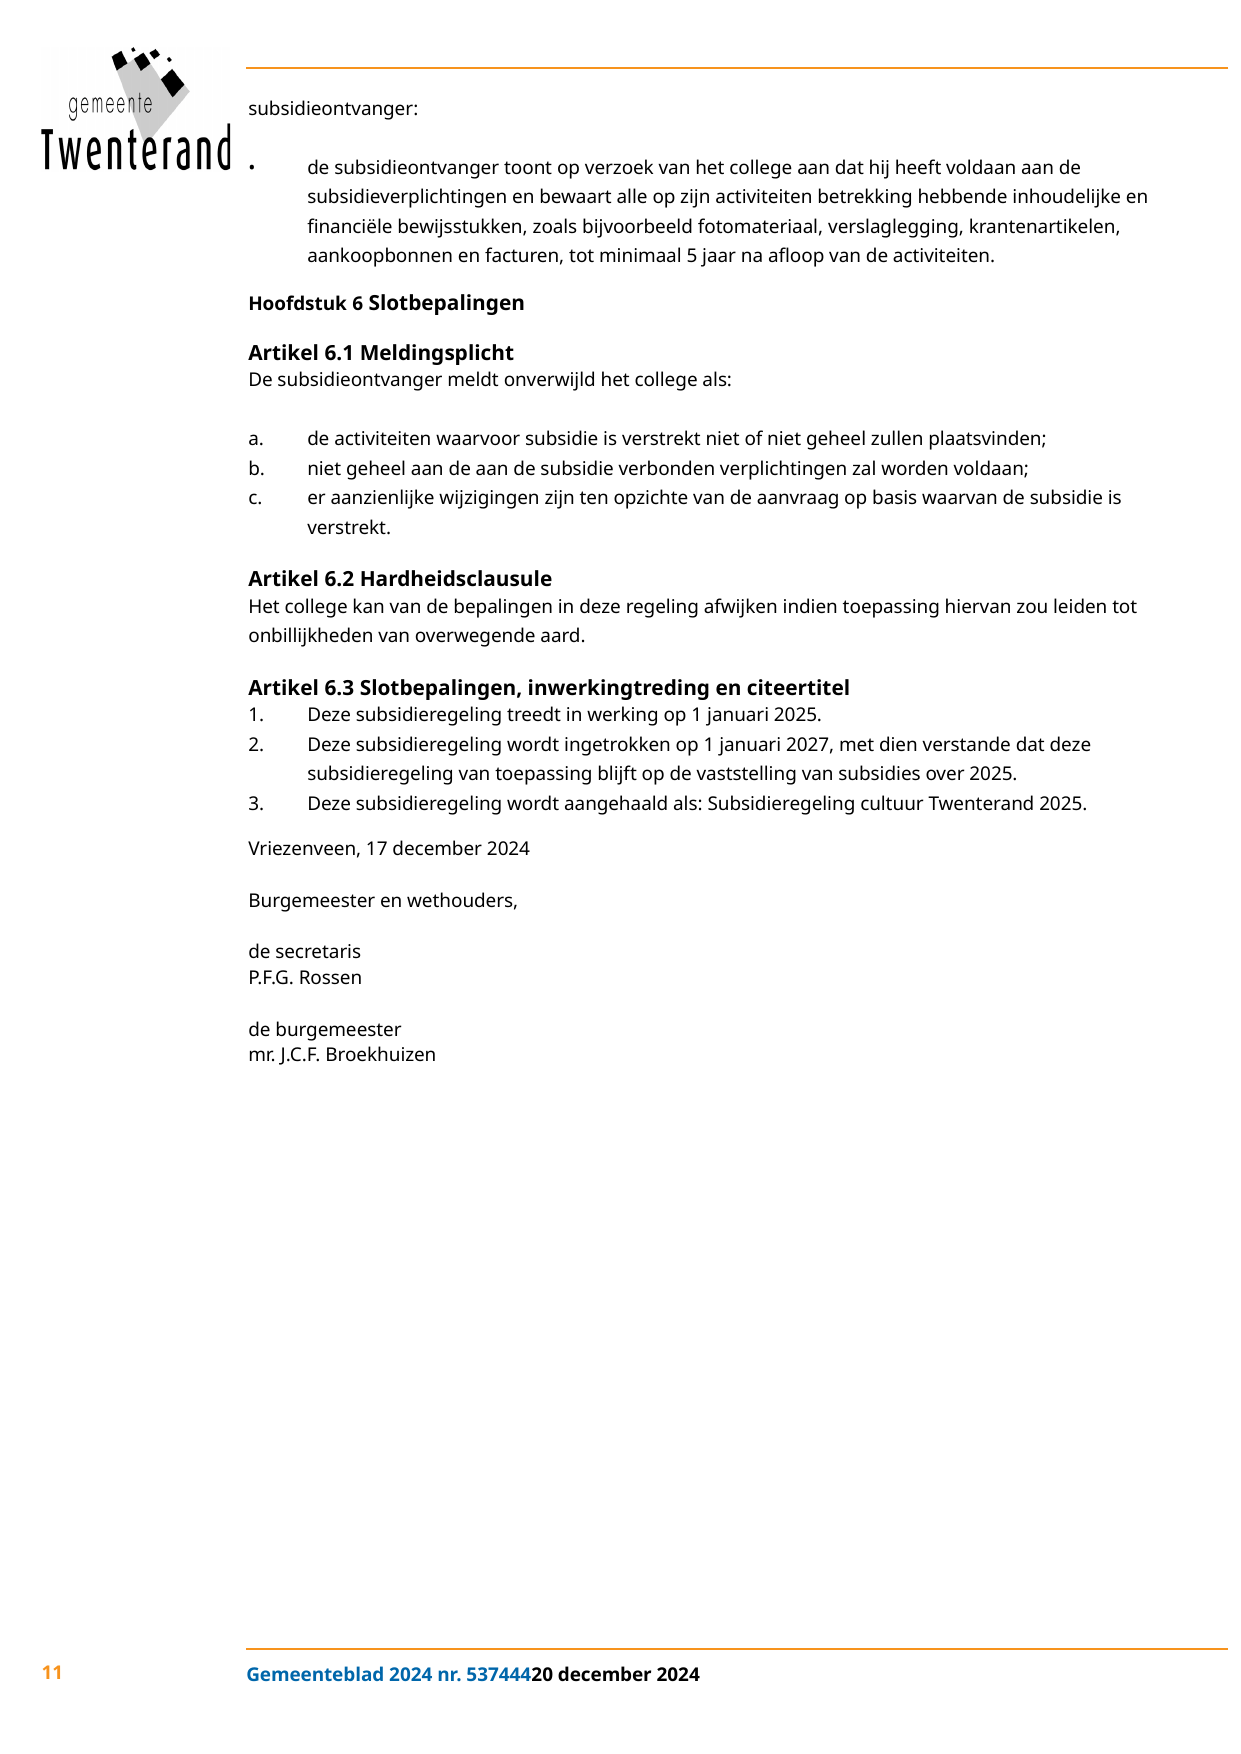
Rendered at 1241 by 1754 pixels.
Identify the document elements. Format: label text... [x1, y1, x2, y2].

text Het college kan van de bepalingen in deze regeling afwijken indien toepassing hiervan zou leiden tot onbillijkheden van overwegende aard. [248, 593, 1152, 648]
text mr. J.C.F. Broekhuizen [248, 1041, 1152, 1067]
list er aanzienlijke wijzigingen zijn ten opzichte van de aanvraag op basis waarvan de subsidie is verstrekt. [248, 484, 1152, 540]
text De subsidieontvanger meldt onverwijld het college als: [248, 366, 1152, 392]
list niet geheel aan de aan de subsidie verbonden verplichtingen zal worden voldaan; [248, 455, 1152, 481]
text de secretaris [248, 938, 1152, 964]
list de activiteiten waarvoor subsidie is verstrekt niet of niet geheel zullen plaatsvinden; [248, 425, 1152, 451]
text Hoofdstuk 6 Slotbepalingen [248, 288, 1152, 317]
list de subsidieontvanger toont op verzoek van het college aan dat hij heeft voldaan aan de subsidieverplichtingen en bewaart alle op zijn activiteiten betrekking hebbende inhoudelijke en financiële bewijsstukken, zoals bijvoorbeeld fotomateriaal, verslaglegging, krantenartikelen, aankoopbonnen en facturen, tot minimaal 5 jaar na afloop van de activiteiten. [248, 154, 1152, 268]
text P.F.G. Rossen [248, 964, 1152, 990]
text Vriezenveen, 17 december 2024 [248, 836, 1152, 861]
list Deze subsidieregeling wordt aangehaald als: Subsidieregeling cultuur Twenterand 2025. [248, 790, 1152, 816]
text Artikel 6.3 Slotbepalingen, inwerkingtreding en citeertitel [248, 673, 1152, 701]
text Burgemeester en wethouders, [248, 887, 1152, 913]
text subsidieontvanger: [248, 95, 1152, 121]
text de burgemeester [248, 1016, 1152, 1041]
text Artikel 6.1 Meldingsplicht [248, 338, 1152, 366]
list Deze subsidieregeling wordt ingetrokken op 1 januari 2027, met dien verstande dat deze subsidieregeling van toepassing blijft op de vaststelling van subsidies over 2025. [248, 731, 1152, 786]
text Artikel 6.2 Hardheidsclausule [248, 564, 1152, 593]
list Deze subsidieregeling treedt in werking op 1 januari 2025. [248, 701, 1152, 727]
picture [41, 47, 231, 172]
